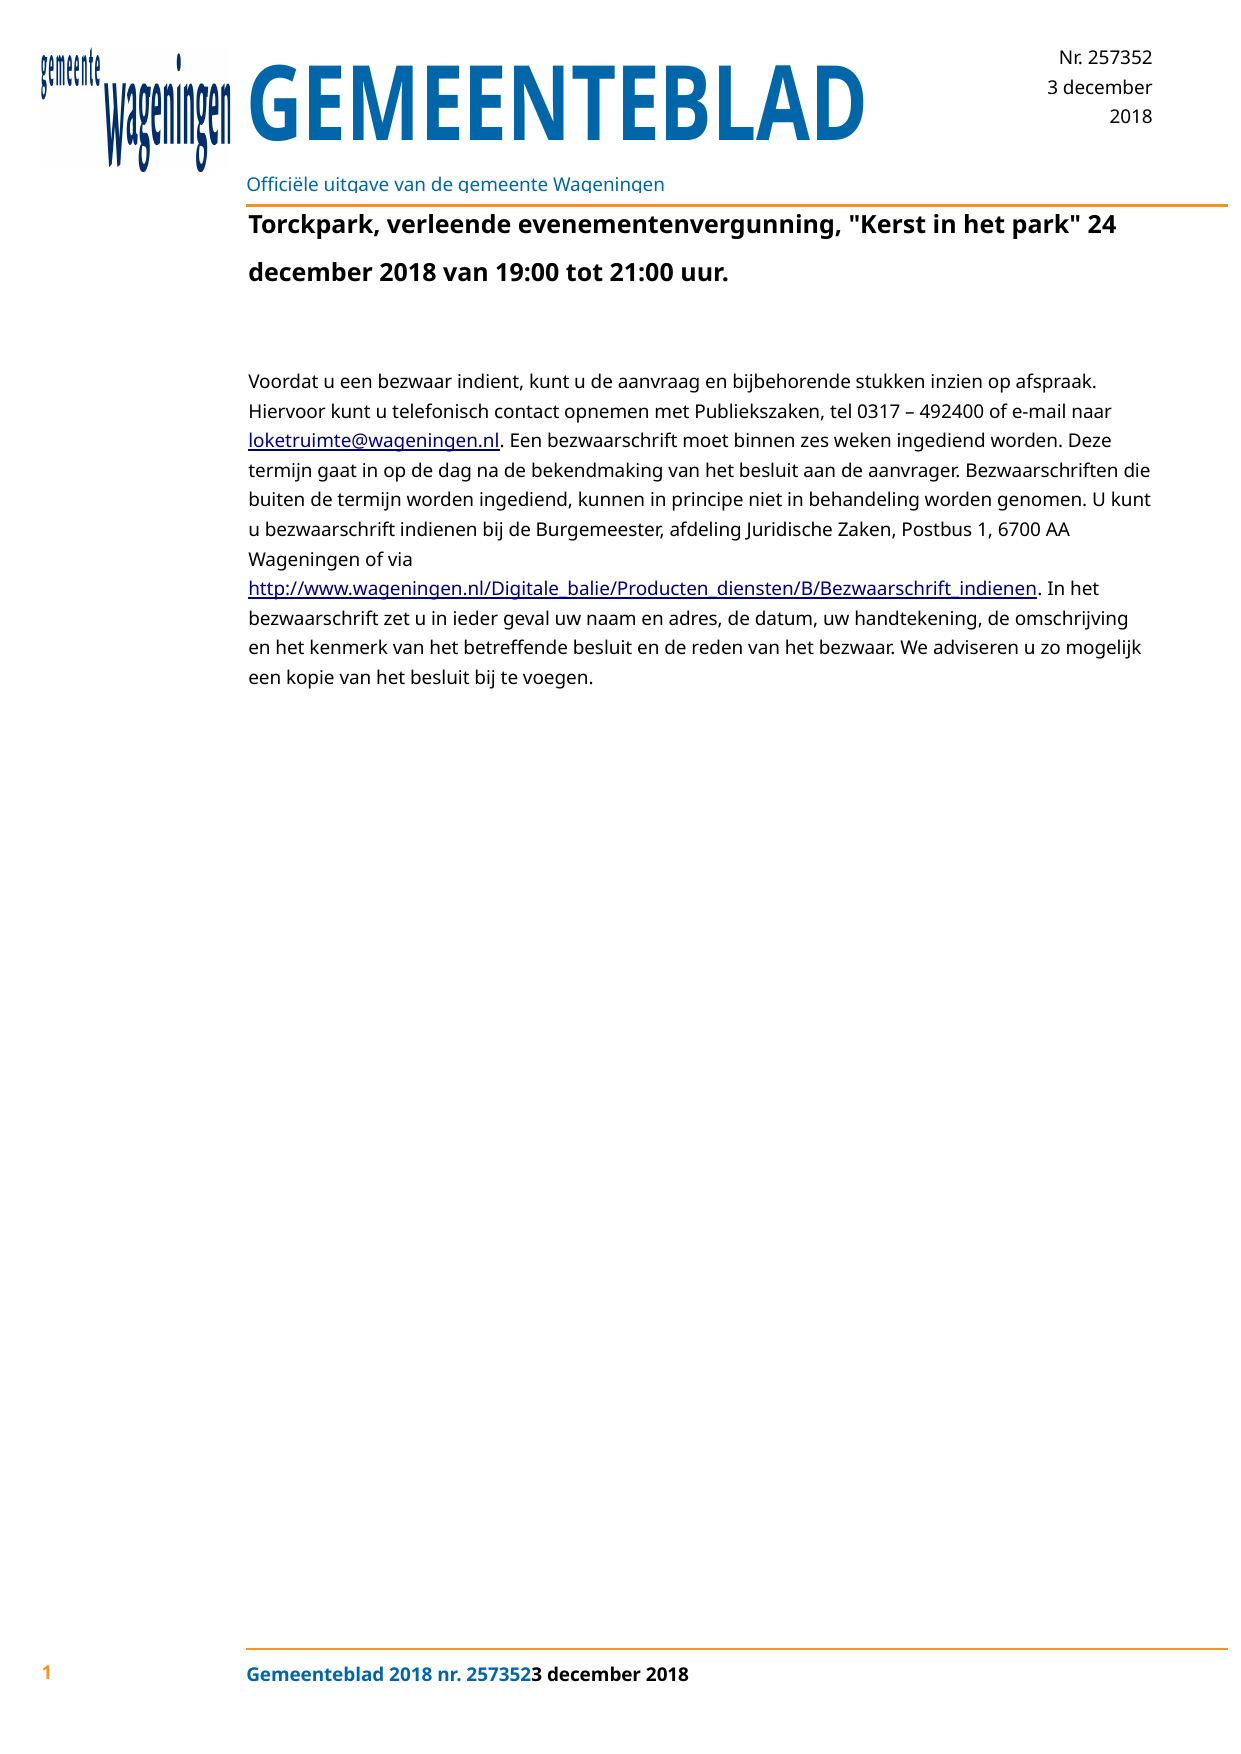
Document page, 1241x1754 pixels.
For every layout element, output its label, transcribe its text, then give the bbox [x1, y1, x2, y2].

text Voordat u een bezwaar indient, kunt u de aanvraag en bijbehorende stukken inzien op afspraak. Hiervoor kunt u telefonisch contact opnemen met Publiekszaken, tel 0317 – 492400 of e-mail naar loketruimte@wageningen.nl. Een bezwaarschrift moet binnen zes weken ingediend worden. Deze termijn gaat in op de dag na de bekendmaking van het besluit aan de aanvrager. Bezwaarschriften die buiten de termijn worden ingediend, kunnen in principe niet in behandeling worden genomen. U kunt u bezwaarschrift indienen bij de Burgemeester, afdeling Juridische Zaken, Postbus 1, 6700 AA Wageningen of via http://www.wageningen.nl/Digitale_balie/Producten_diensten/B/Bezwaarschrift_indienen. In het bezwaarschrift zet u in ieder geval uw naam en adres, de datum, uw handtekening, de omschrijving en het kenmerk van het betreffende besluit en de reden van het bezwaar. We adviseren u zo mogelijk een kopie van het besluit bij te voegen. [248, 368, 1152, 690]
text Torckpark, verleende evenementenvergunning, "Kerst in het park" 24 december 2018 van 19:00 tot 21:00 uur. [248, 207, 1152, 288]
picture [41, 47, 231, 172]
